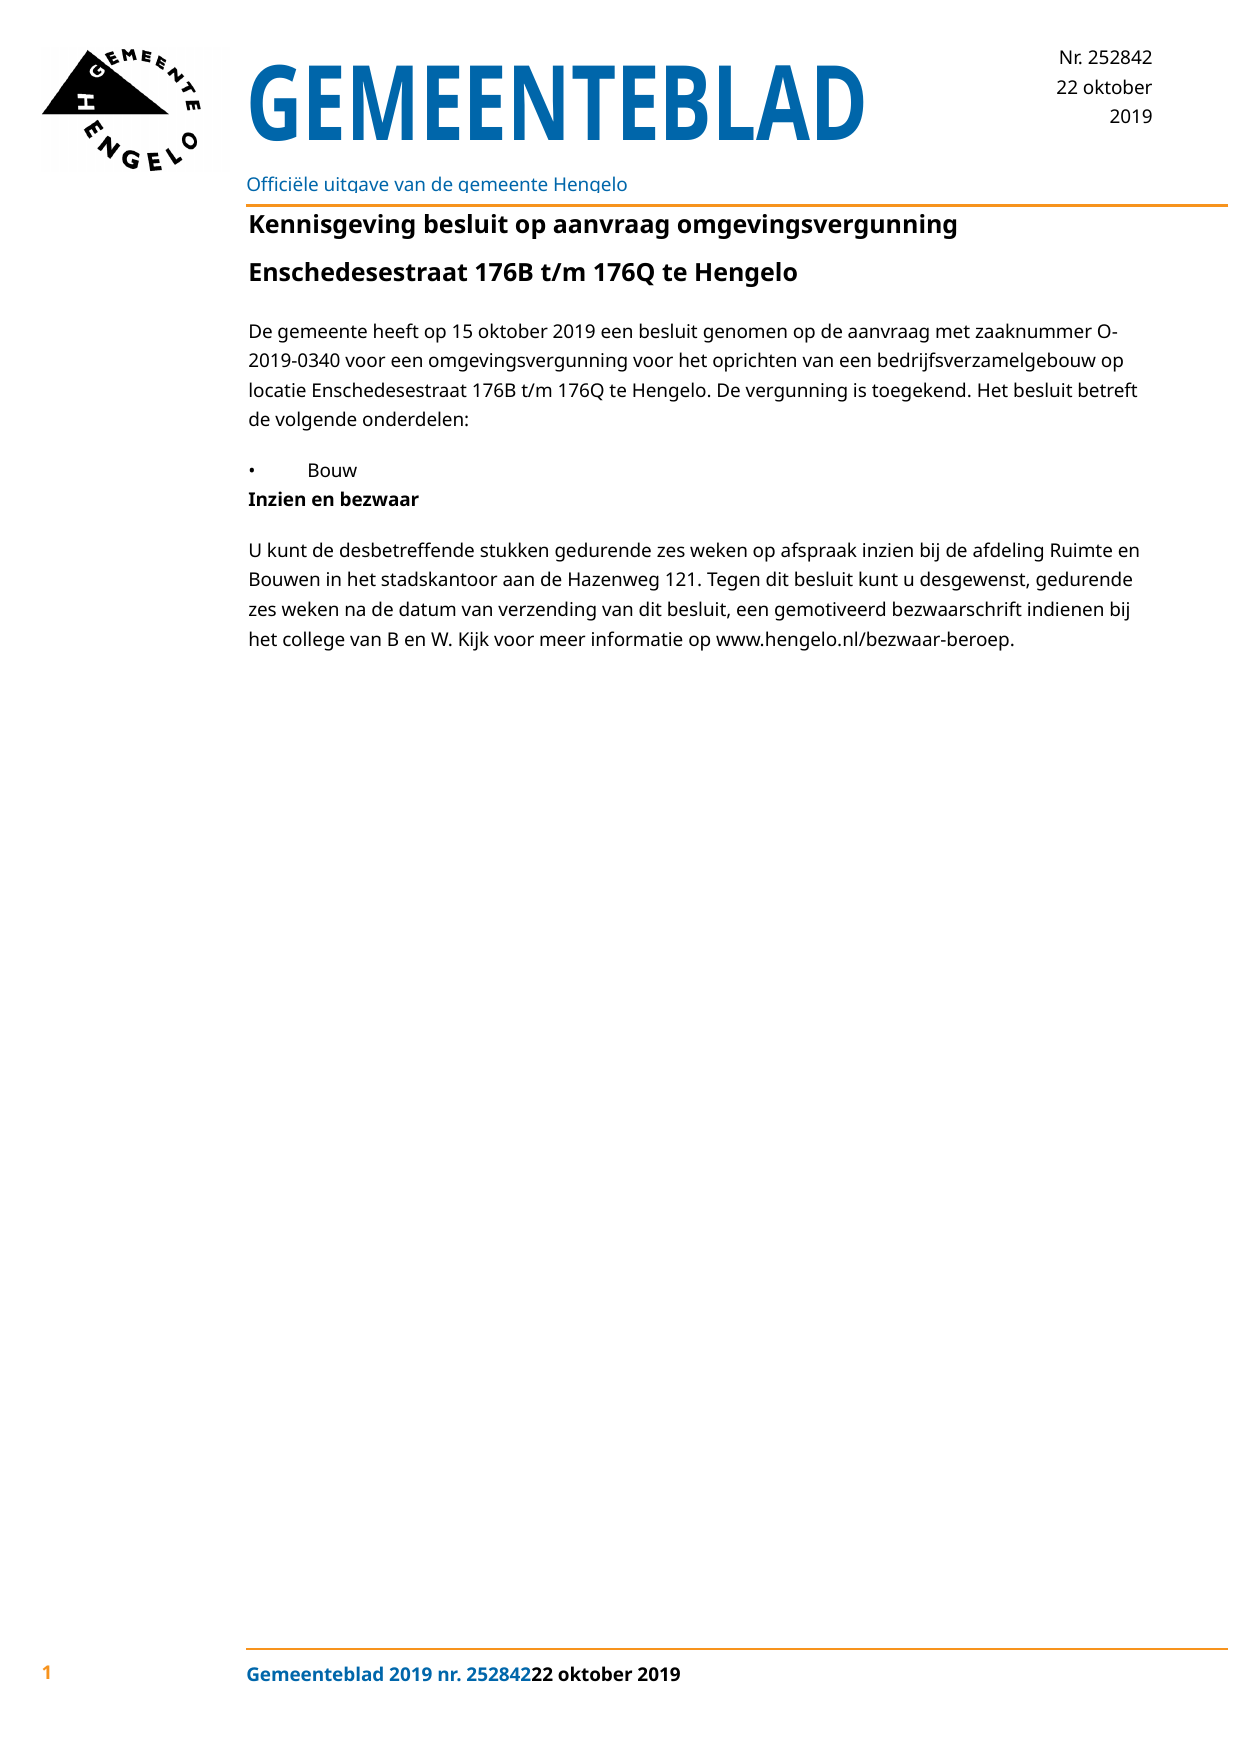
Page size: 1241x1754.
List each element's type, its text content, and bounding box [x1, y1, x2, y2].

text Inzien en bezwaar [248, 487, 1152, 512]
text Kennisgeving besluit op aanvraag omgevingsvergunning Enschedesestraat 176B t/m 176Q te Hengelo [248, 207, 1152, 288]
text U kunt de desbetreffende stukken gedurende zes weken op afspraak inzien bij de afdeling Ruimte en Bouwen in het stadskantoor aan de Hazenweg 121. Tegen dit besluit kunt u desgewenst, gedurende zes weken na de datum van verzending van dit besluit, een gemotiveerd bezwaarschrift indienen bij het college van B en W. Kijk voor meer informatie op www.hengelo.nl/bezwaar-beroep. [248, 537, 1152, 652]
list Bouw [248, 457, 1152, 483]
picture [41, 47, 231, 172]
text De gemeente heeft op 15 oktober 2019 een besluit genomen op de aanvraag met zaaknummer O-2019-0340 voor een omgevingsvergunning voor het oprichten van een bedrijfsverzamelgebouw op locatie Enschedesestraat 176B t/m 176Q te Hengelo. De vergunning is toegekend. Het besluit betreft de volgende onderdelen: [248, 318, 1152, 432]
